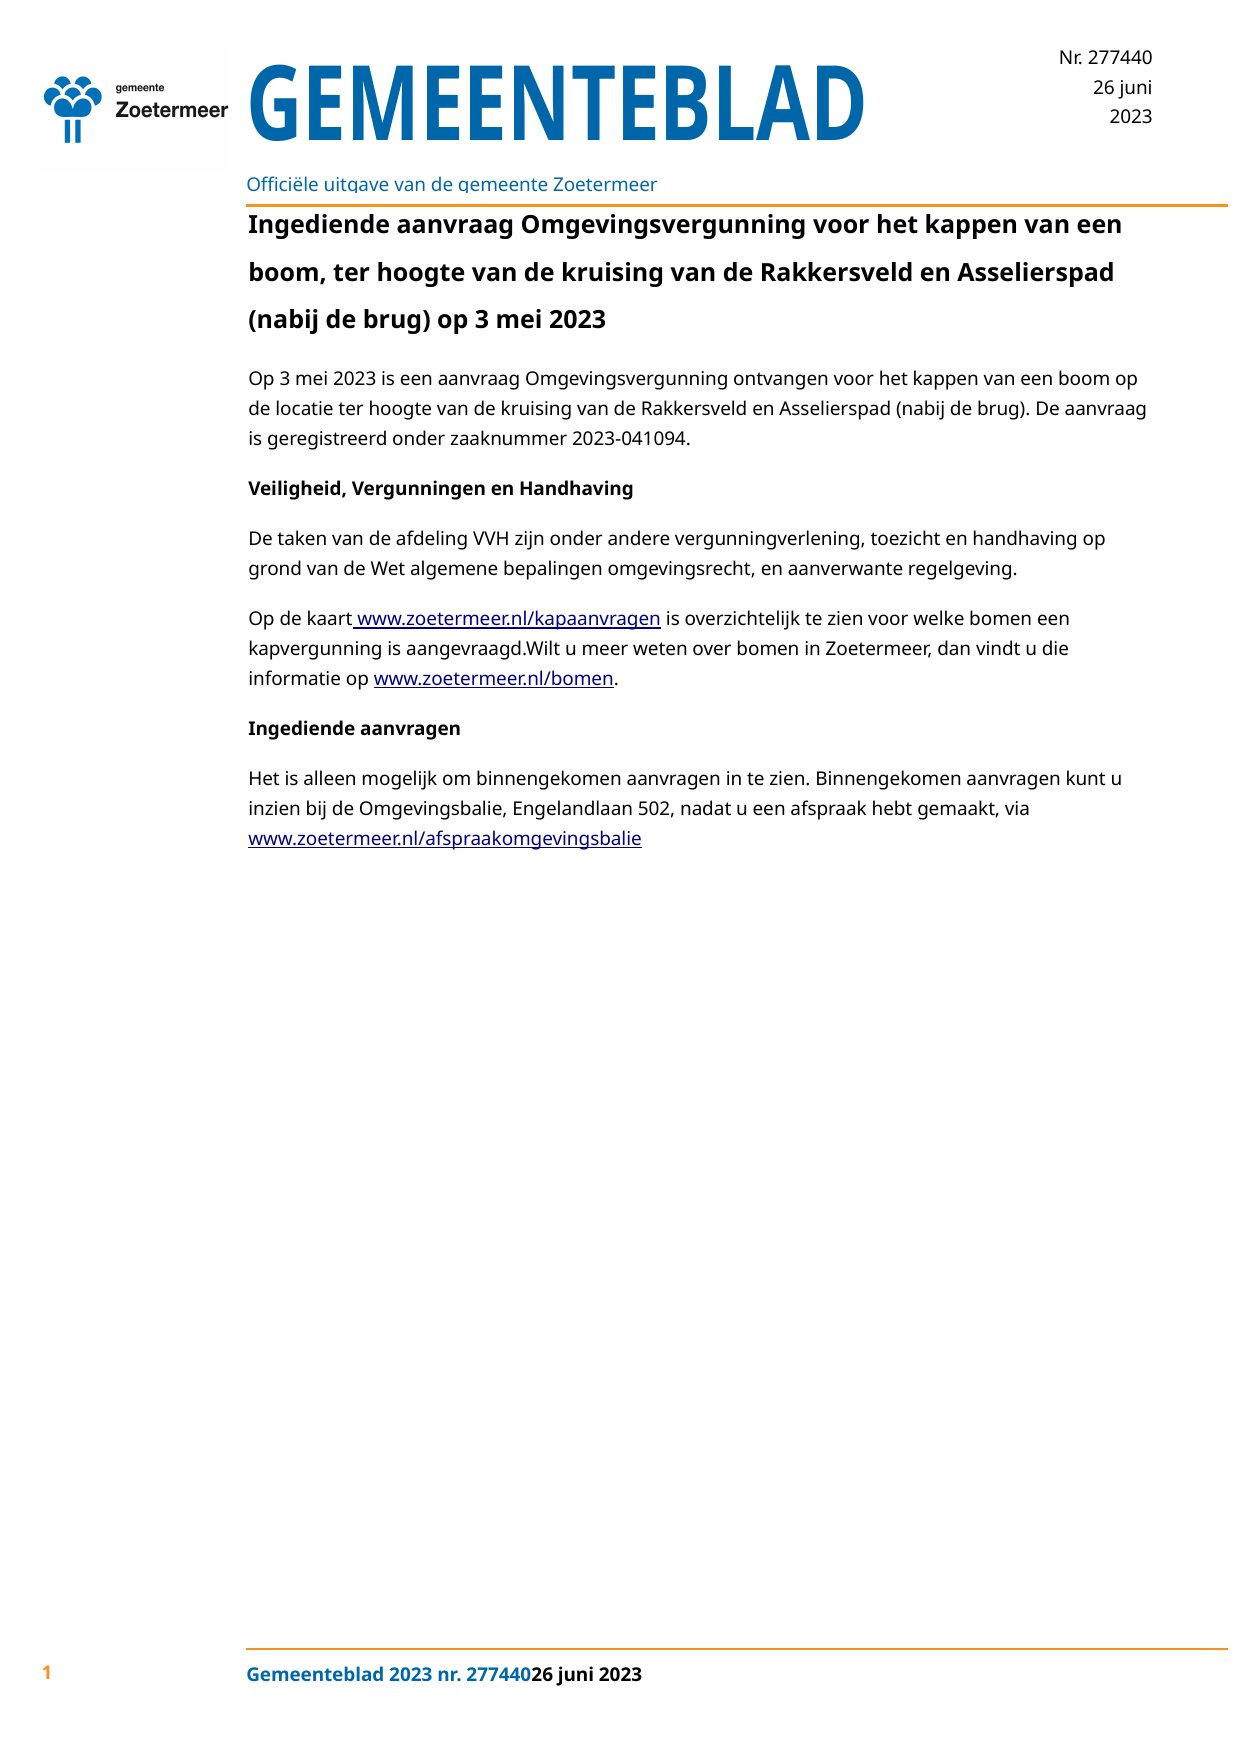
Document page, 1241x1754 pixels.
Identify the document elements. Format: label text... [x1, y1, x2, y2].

picture [41, 47, 231, 172]
text Op 3 mei 2023 is een aanvraag Omgevingsvergunning ontvangen voor het kappen van een boom op de locatie ter hoogte van de kruising van de Rakkersveld en Asselierspad (nabij de brug). De aanvraag is geregistreerd onder zaaknummer 2023-041094. [248, 366, 1152, 450]
text Op de kaart www.zoetermeer.nl/kapaanvragen is overzichtelijk te zien voor welke bomen een kapvergunning is aangevraagd.Wilt u meer weten over bomen in Zoetermeer, dan vindt u die informatie op www.zoetermeer.nl/bomen. [248, 606, 1152, 690]
text Ingediende aanvragen [248, 715, 1152, 741]
text De taken van de afdeling VVH zijn onder andere vergunningverlening, toezicht en handhaving op grond van de Wet algemene bepalingen omgevingsrecht, en aanverwante regelgeving. [248, 526, 1152, 581]
text Ingediende aanvraag Omgevingsvergunning voor het kappen van een boom, ter hoogte van de kruising van de Rakkersveld en Asselierspad (nabij de brug) op 3 mei 2023 [248, 207, 1152, 336]
text Het is alleen mogelijk om binnengekomen aanvragen in te zien. Binnengekomen aanvragen kunt u inzien bij de Omgevingsbalie, Engelandlaan 502, nadat u een afspraak hebt gemaakt, via www.zoetermeer.nl/afspraakomgevingsbalie [248, 766, 1152, 850]
text Veiligheid, Vergunningen en Handhaving [248, 475, 1152, 501]
